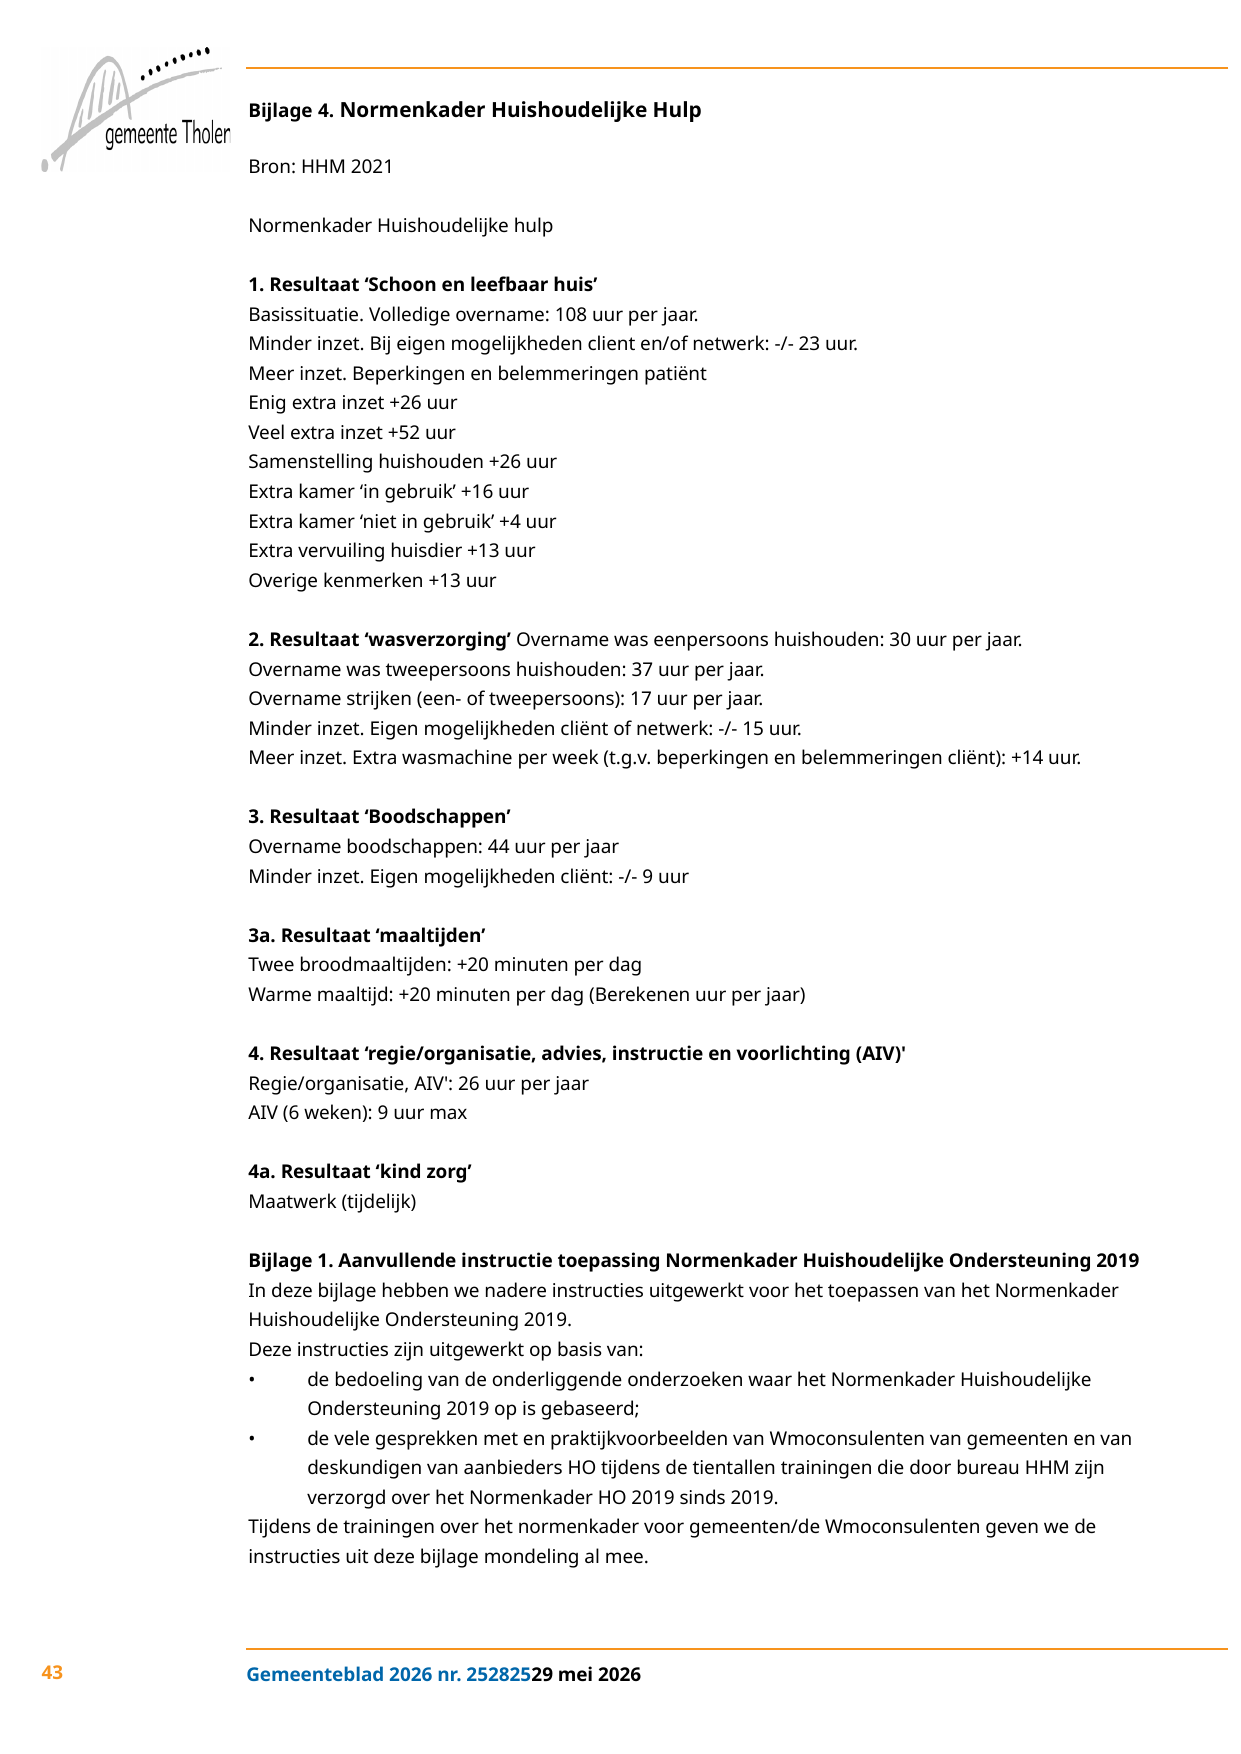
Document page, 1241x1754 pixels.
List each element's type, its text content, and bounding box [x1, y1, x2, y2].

text Extra vervuiling huisdier +13 uur [248, 537, 1152, 563]
text Basissituatie. Volledige overname: 108 uur per jaar. [248, 301, 1152, 327]
text Regie/organisatie, AIV': 26 uur per jaar [248, 1070, 1152, 1096]
text Tijdens de trainingen over het normenkader voor gemeenten/de Wmoconsulenten geven we de instructies uit deze bijlage mondeling al mee. [248, 1514, 1152, 1569]
text AIV (6 weken): 9 uur max [248, 1099, 1152, 1125]
text Meer inzet. Extra wasmachine per week (t.g.v. beperkingen en belemmeringen cliënt): +14 uur. [248, 744, 1152, 770]
text Overname strijken (een- of tweepersoons): 17 uur per jaar. [248, 685, 1152, 711]
text Bron: HHM 2021 [248, 153, 1152, 179]
list de bedoeling van de onderliggende onderzoeken waar het Normenkader Huishoudelijke Ondersteuning 2019 op is gebaseerd; [248, 1366, 1152, 1421]
text 2. Resultaat ‘wasverzorging’ Overname was eenpersoons huishouden: 30 uur per jaar. [248, 626, 1152, 652]
text Minder inzet. Bij eigen mogelijkheden client en/of netwerk: -/- 23 uur. [248, 330, 1152, 356]
text Bijlage 4. Normenkader Huishoudelijke Hulp [248, 95, 1152, 123]
text 4. Resultaat ‘regie/organisatie, advies, instructie en voorlichting (AIV)' [248, 1040, 1152, 1066]
text 3a. Resultaat ‘maaltijden’ [248, 922, 1152, 948]
text Bijlage 1. Aanvullende instructie toepassing Normenkader Huishoudelijke Ondersteuning 2019 [248, 1247, 1152, 1273]
text Deze instructies zijn uitgewerkt op basis van: [248, 1336, 1152, 1362]
text 3. Resultaat ‘Boodschappen’ [248, 804, 1152, 829]
text Overname was tweepersoons huishouden: 37 uur per jaar. [248, 656, 1152, 682]
text 4a. Resultaat ‘kind zorg’ [248, 1159, 1152, 1184]
text Meer inzet. Beperkingen en belemmeringen patiënt [248, 360, 1152, 386]
picture [41, 47, 231, 172]
text Extra kamer ‘niet in gebruik’ +4 uur [248, 508, 1152, 534]
text Veel extra inzet +52 uur [248, 419, 1152, 445]
list de vele gesprekken met en praktijkvoorbeelden van Wmoconsulenten van gemeenten en van deskundigen van aanbieders HO tijdens de tientallen trainingen die door bureau HHM zijn verzorgd over het Normenkader HO 2019 sinds 2019. [248, 1425, 1152, 1510]
text Extra kamer ‘in gebruik’ +16 uur [248, 478, 1152, 504]
text Overname boodschappen: 44 uur per jaar [248, 833, 1152, 859]
text Overige kenmerken +13 uur [248, 567, 1152, 593]
text Minder inzet. Eigen mogelijkheden cliënt of netwerk: -/- 15 uur. [248, 715, 1152, 741]
text Twee broodmaaltijden: +20 minuten per dag [248, 952, 1152, 977]
text Samenstelling huishouden +26 uur [248, 449, 1152, 474]
text Warme maaltijd: +20 minuten per dag (Berekenen uur per jaar) [248, 981, 1152, 1007]
text Normenkader Huishoudelijke hulp [248, 212, 1152, 238]
text Minder inzet. Eigen mogelijkheden cliënt: -/- 9 uur [248, 863, 1152, 889]
text Maatwerk (tijdelijk) [248, 1188, 1152, 1214]
text Enig extra inzet +26 uur [248, 389, 1152, 415]
text In deze bijlage hebben we nadere instructies uitgewerkt voor het toepassen van het Normenkader Huishoudelijke Ondersteuning 2019. [248, 1277, 1152, 1332]
text 1. Resultaat ‘Schoon en leefbaar huis’ [248, 271, 1152, 297]
